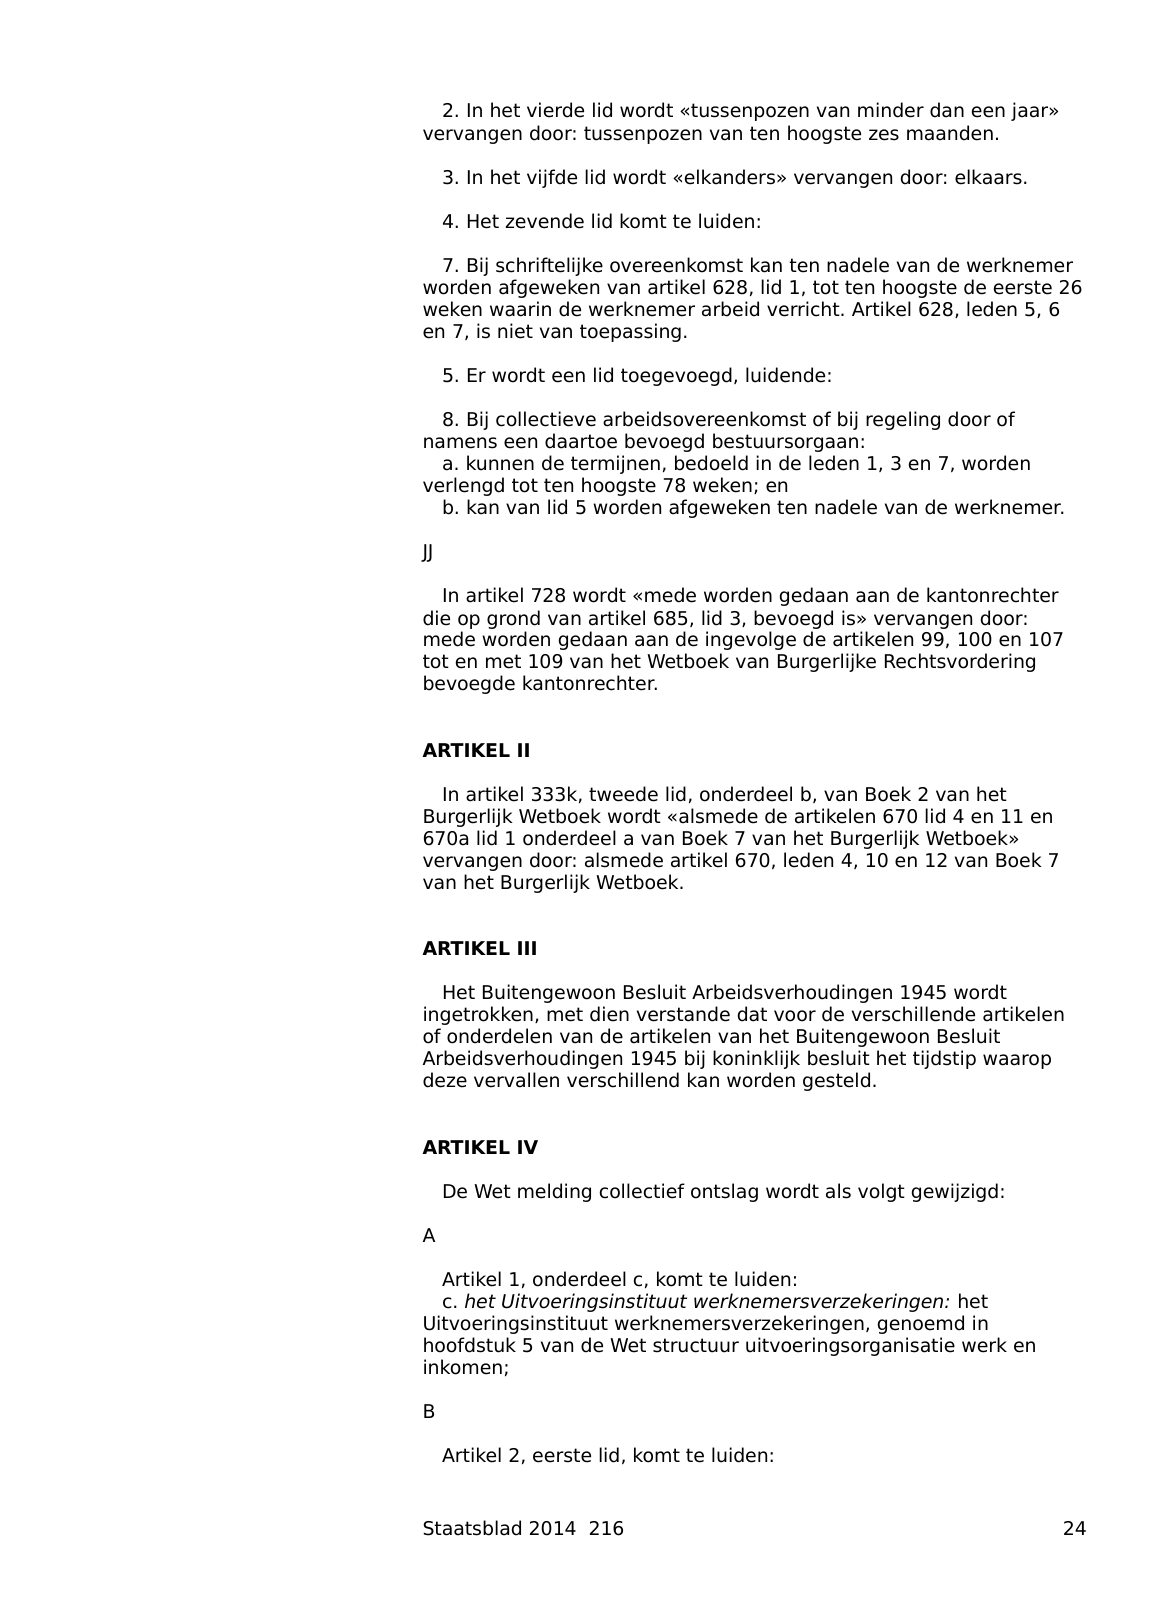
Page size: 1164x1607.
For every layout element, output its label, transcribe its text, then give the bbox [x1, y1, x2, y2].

subtitle ARTIKEL III [422, 938, 1087, 960]
text Artikel 1, onderdeel c, komt te luiden: [422, 1269, 1087, 1291]
text Artikel 2, eerste lid, komt te luiden: [422, 1445, 1087, 1467]
text In artikel 728 wordt «mede worden gedaan aan de kantonrechter die op grond van artikel 685, lid 3, bevoegd is» vervangen door: mede worden gedaan aan de ingevolge de artikelen 99, 100 en 107 tot en met 109 van het Wetboek van Burgerlijke Rechtsvordering bevoegde kantonrechter. [422, 585, 1087, 695]
subtitle ARTIKEL II [422, 740, 1087, 762]
text Het Buitengewoon Besluit Arbeidsverhoudingen 1945 wordt ingetrokken, met dien verstande dat voor de verschillende artikelen of onderdelen van de artikelen van het Buitengewoon Besluit Arbeidsverhoudingen 1945 bij koninklijk besluit het tijdstip waarop deze vervallen verschillend kan worden gesteld. [422, 982, 1087, 1092]
text 8. Bij collectieve arbeidsovereenkomst of bij regeling door of namens een daartoe bevoegd bestuursorgaan: [422, 409, 1087, 453]
text a. kunnen de termijnen, bedoeld in de leden 1, 3 en 7, worden verlengd tot ten hoogste 78 weken; en [422, 453, 1087, 497]
text 4. Het zevende lid komt te luiden: [422, 211, 1087, 233]
text De Wet melding collectief ontslag wordt als volgt gewijzigd: [422, 1181, 1087, 1203]
text 2. In het vierde lid wordt «tussenpozen van minder dan een jaar» vervangen door: tussenpozen van ten hoogste zes maanden. [422, 100, 1087, 144]
text 5. Er wordt een lid toegevoegd, luidende: [422, 365, 1087, 387]
text 3. In het vijfde lid wordt «elkanders» vervangen door: elkaars. [422, 167, 1087, 188]
subtitle ARTIKEL IV [422, 1137, 1087, 1158]
text B [422, 1401, 1087, 1423]
text A [422, 1225, 1087, 1247]
text c. het Uitvoeringsinstituut werknemersverzekeringen: het Uitvoeringsinstituut werknemersverzekeringen, genoemd in hoofdstuk 5 van de Wet structuur uitvoeringsorganisatie werk en inkomen; [422, 1291, 1087, 1379]
text b. kan van lid 5 worden afgeweken ten nadele van de werknemer. [422, 497, 1087, 519]
text In artikel 333k, tweede lid, onderdeel b, van Boek 2 van het Burgerlijk Wetboek wordt «alsmede de artikelen 670 lid 4 en 11 en 670a lid 1 onderdeel a van Boek 7 van het Burgerlijk Wetboek» vervangen door: alsmede artikel 670, leden 4, 10 en 12 van Boek 7 van het Burgerlijk Wetboek. [422, 784, 1087, 894]
text 7. Bij schriftelijke overeenkomst kan ten nadele van de werknemer worden afgeweken van artikel 628, lid 1, tot ten hoogste de eerste 26 weken waarin de werknemer arbeid verricht. Artikel 628, leden 5, 6 en 7, is niet van toepassing. [422, 255, 1087, 343]
text JJ [422, 541, 1087, 563]
